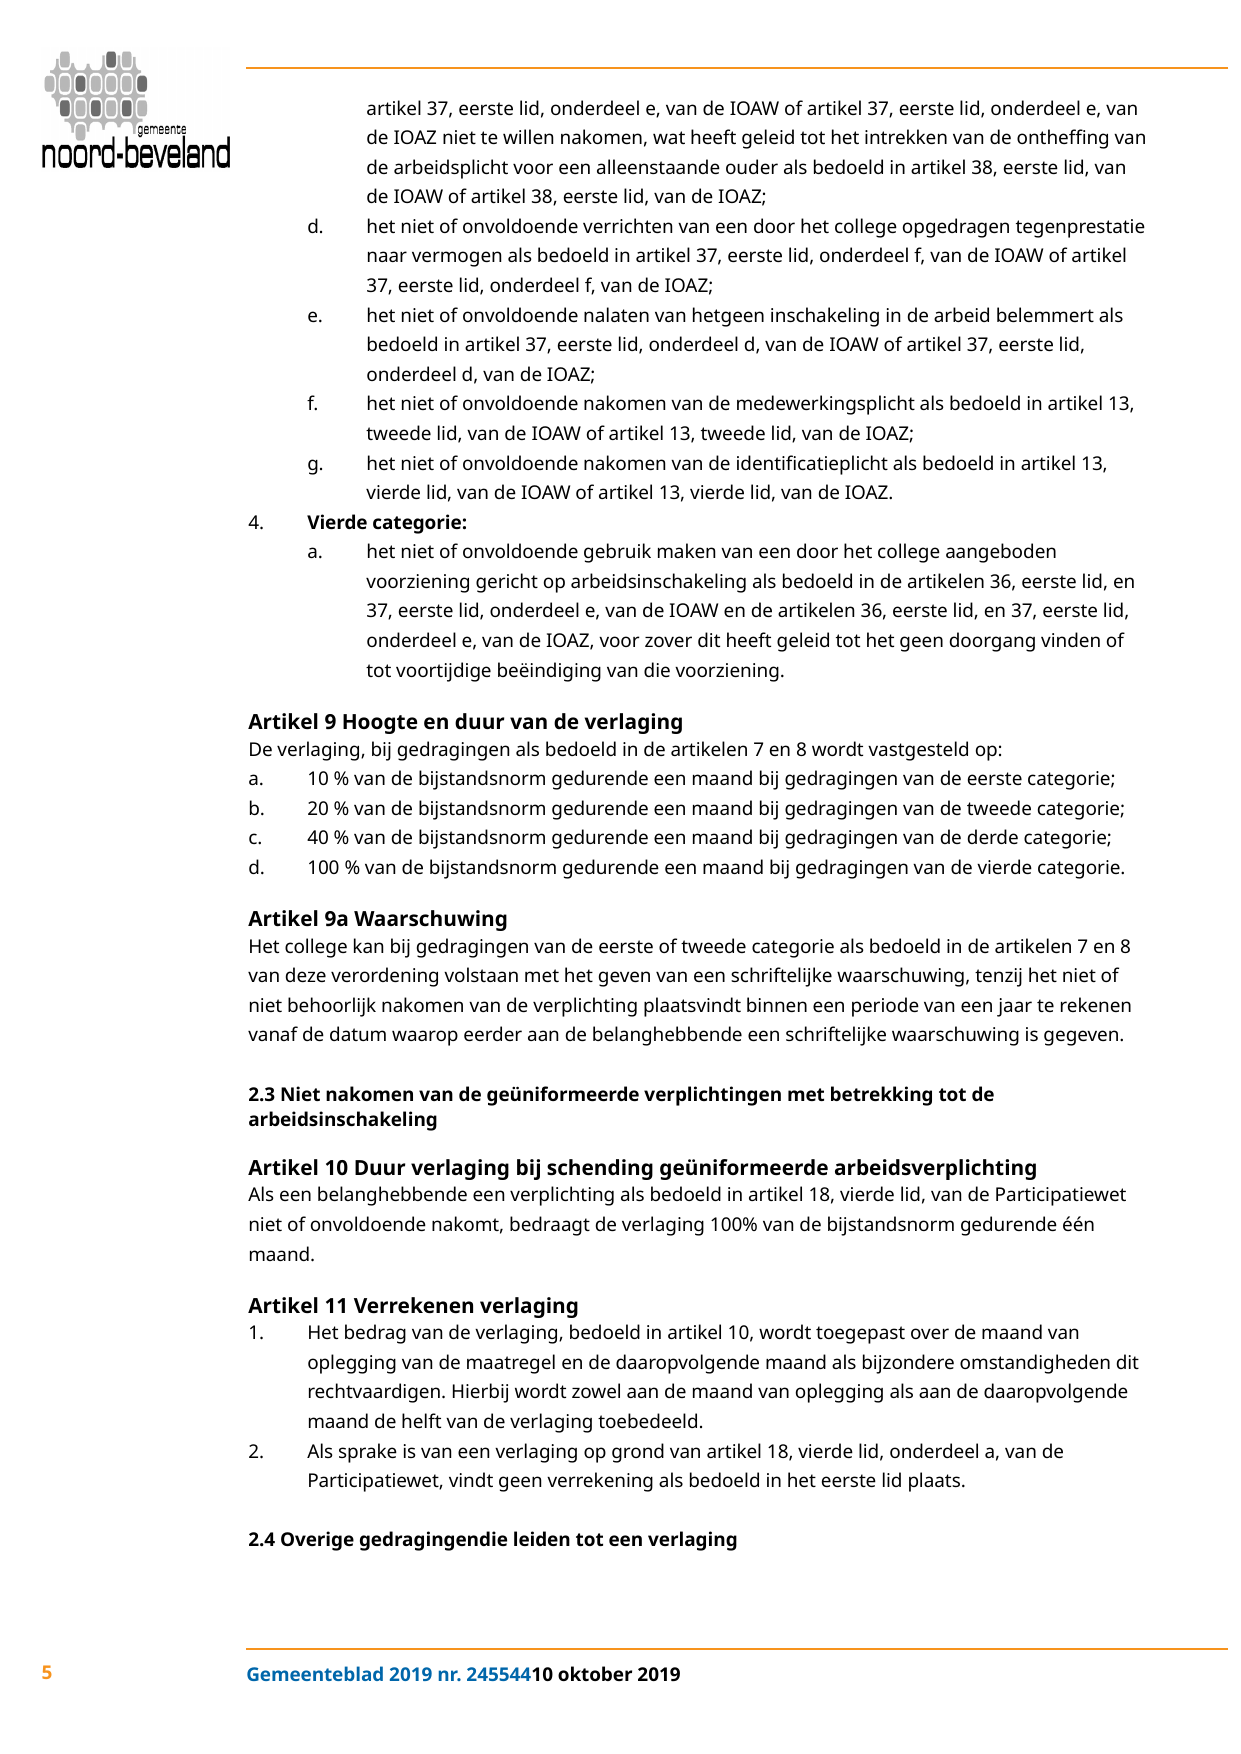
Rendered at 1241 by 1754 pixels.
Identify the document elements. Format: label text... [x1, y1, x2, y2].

text Artikel 9 Hoogte en duur van de verlaging [248, 707, 1152, 736]
text Als een belanghebbende een verplichting als bedoeld in artikel 18, vierde lid, van de Participatiewet niet of onvoldoende nakomt, bedraagt de verlaging 100% van de bijstandsnorm gedurende één maand. [248, 1182, 1152, 1266]
text Artikel 10 Duur verlaging bij schending geüniformeerde arbeidsverplichting [248, 1153, 1152, 1182]
text Artikel 11 Verrekenen verlaging [248, 1291, 1152, 1319]
picture [41, 47, 231, 172]
text 2.3 Niet nakomen van de geüniformeerde verplichtingen met betrekking tot de arbeidsinschakeling [248, 1081, 1152, 1132]
list het niet of onvoldoende verrichten van een door het college opgedragen tegenprestatie naar vermogen als bedoeld in artikel 37, eerste lid, onderdeel f, van de IOAW of artikel 37, eerste lid, onderdeel f, van de IOAZ; [307, 213, 1152, 298]
list het niet of onvoldoende nakomen van de identificatieplicht als bedoeld in artikel 13, vierde lid, van de IOAW of artikel 13, vierde lid, van de IOAZ. [307, 450, 1152, 505]
list 10 % van de bijstandsnorm gedurende een maand bij gedragingen van de eerste categorie; [248, 765, 1152, 791]
list artikel 37, eerste lid, onderdeel e, van de IOAW of artikel 37, eerste lid, onderdeel e, van de IOAZ niet te willen nakomen, wat heeft geleid tot het intrekken van de ontheffing van de arbeidsplicht voor een alleenstaande ouder als bedoeld in artikel 38, eerste lid, van de IOAW of artikel 38, eerste lid, van de IOAZ; [307, 95, 1152, 209]
list het niet of onvoldoende gebruik maken van een door het college aangeboden voorziening gericht op arbeidsinschakeling als bedoeld in de artikelen 36, eerste lid, en 37, eerste lid, onderdeel e, van de IOAW en de artikelen 36, eerste lid, en 37, eerste lid, onderdeel e, van de IOAZ, voor zover dit heeft geleid tot het geen doorgang vinden of tot voortijdige beëindiging van die voorziening. [307, 538, 1152, 683]
list 20 % van de bijstandsnorm gedurende een maand bij gedragingen van de tweede categorie; [248, 795, 1152, 821]
list Het bedrag van de verlaging, bedoeld in artikel 10, wordt toegepast over de maand van oplegging van de maatregel en de daaropvolgende maand als bijzondere omstandigheden dit rechtvaardigen. Hierbij wordt zowel aan de maand van oplegging als aan de daaropvolgende maand de helft van de verlaging toebedeeld. [248, 1319, 1152, 1434]
list het niet of onvoldoende nalaten van hetgeen inschakeling in de arbeid belemmert als bedoeld in artikel 37, eerste lid, onderdeel d, van de IOAW of artikel 37, eerste lid, onderdeel d, van de IOAZ; [307, 302, 1152, 387]
list Vierde categorie: [248, 509, 1152, 535]
list 100 % van de bijstandsnorm gedurende een maand bij gedragingen van de vierde categorie. [248, 854, 1152, 880]
text 2.4 Overige gedragingendie leiden tot een verlaging [248, 1527, 1152, 1552]
list 40 % van de bijstandsnorm gedurende een maand bij gedragingen van de derde categorie; [248, 824, 1152, 850]
list Als sprake is van een verlaging op grond van artikel 18, vierde lid, onderdeel a, van de Participatiewet, vindt geen verrekening als bedoeld in het eerste lid plaats. [248, 1438, 1152, 1493]
text De verlaging, bij gedragingen als bedoeld in de artikelen 7 en 8 wordt vastgesteld op: [248, 736, 1152, 761]
text Het college kan bij gedragingen van de eerste of tweede categorie als bedoeld in de artikelen 7 en 8 van deze verordening volstaan met het geven van een schriftelijke waarschuwing, tenzij het niet of niet behoorlijk nakomen van de verplichting plaatsvindt binnen een periode van een jaar te rekenen vanaf de datum waarop eerder aan de belanghebbende een schriftelijke waarschuwing is gegeven. [248, 933, 1152, 1047]
list het niet of onvoldoende nakomen van de medewerkingsplicht als bedoeld in artikel 13, tweede lid, van de IOAW of artikel 13, tweede lid, van de IOAZ; [307, 391, 1152, 446]
text Artikel 9a Waarschuwing [248, 904, 1152, 933]
